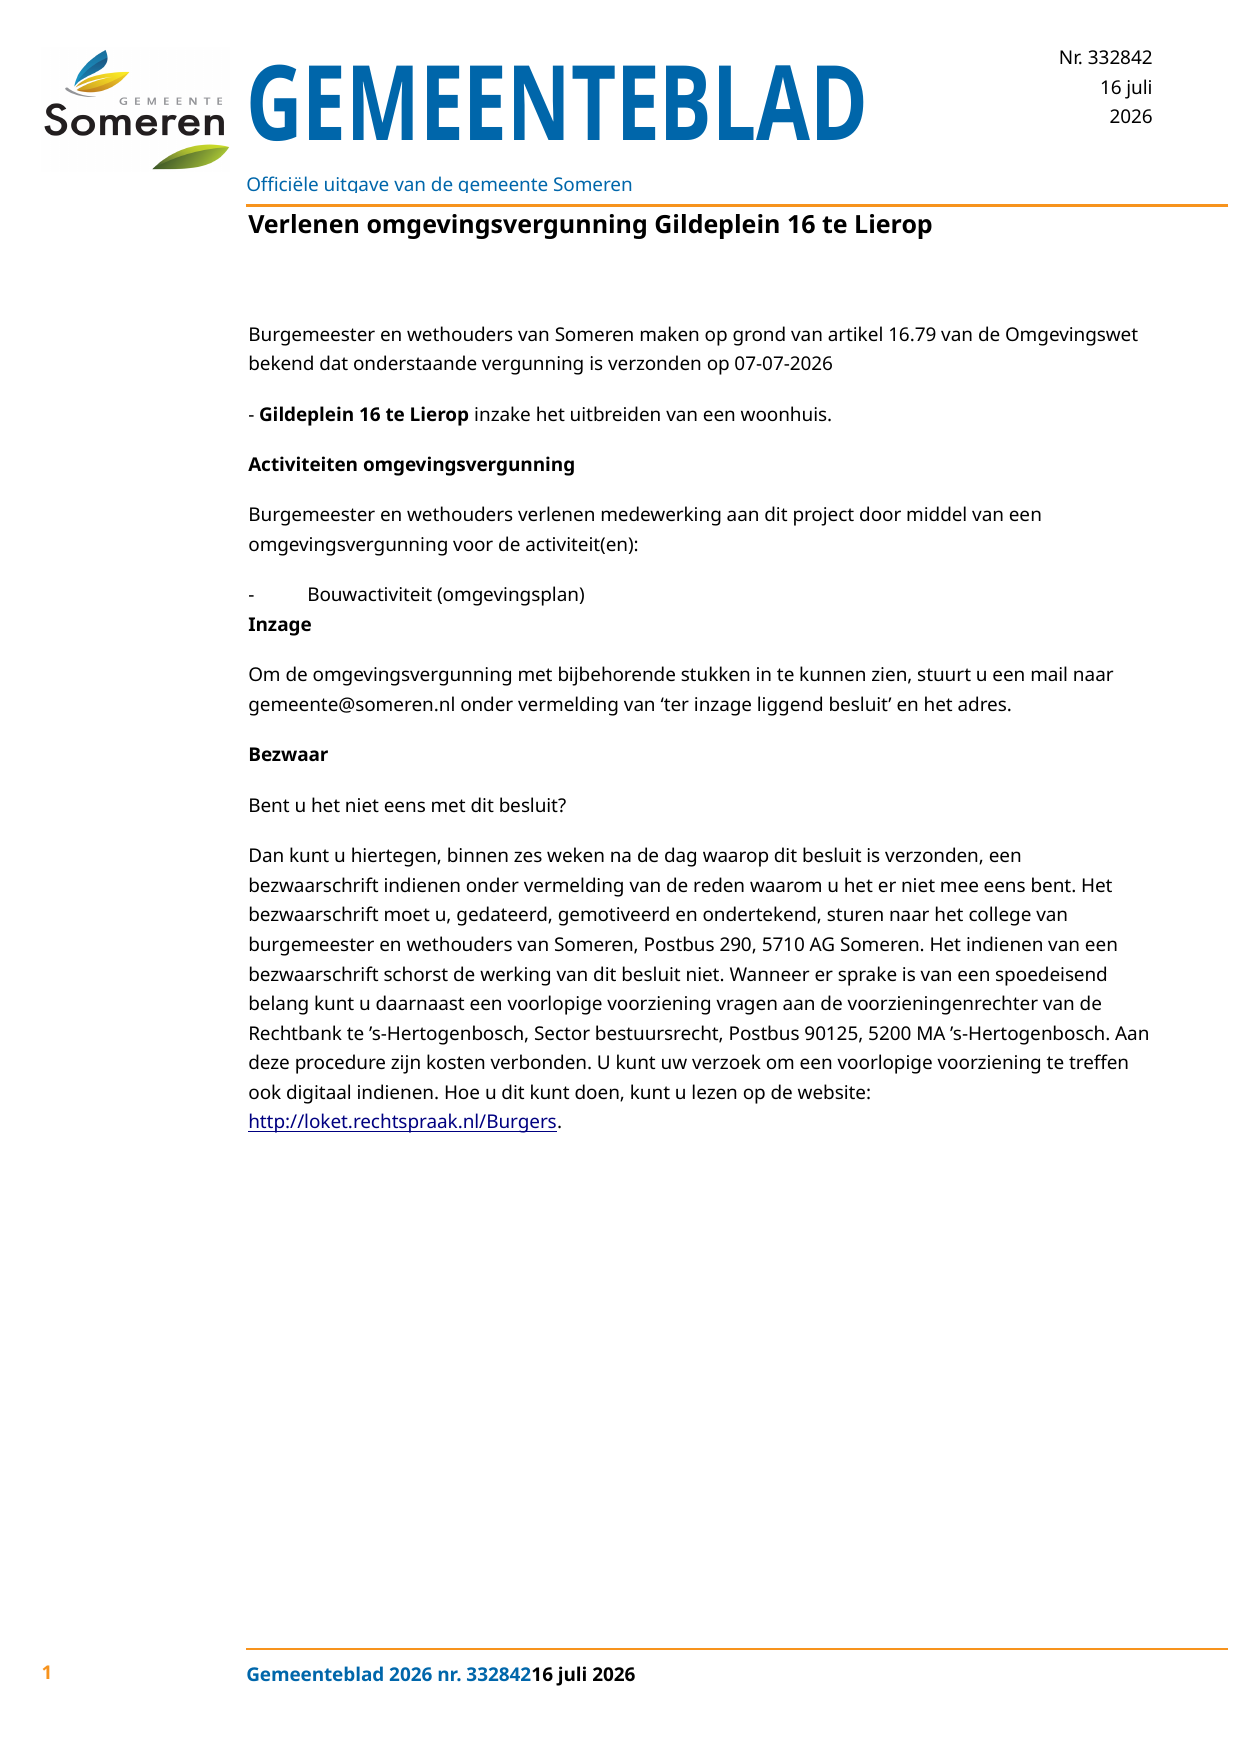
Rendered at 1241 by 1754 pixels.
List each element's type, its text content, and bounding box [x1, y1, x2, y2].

text Verlenen omgevingsvergunning Gildeplein 16 te Lierop [248, 207, 1152, 241]
text Burgemeester en wethouders van Someren maken op grond van artikel 16.79 van de Omgevingswet bekend dat onderstaande vergunning is verzonden op 07-07-2026 [248, 321, 1152, 376]
text Bent u het niet eens met dit besluit? [248, 792, 1152, 818]
text Dan kunt u hiertegen, binnen zes weken na de dag waarop dit besluit is verzonden, een bezwaarschrift indienen onder vermelding van de reden waarom u het er niet mee eens bent. Het bezwaarschrift moet u, gedateerd, gemotiveerd en ondertekend, sturen naar het college van burgemeester en wethouders van Someren, Postbus 290, 5710 AG Someren. Het indienen van een bezwaarschrift schorst de werking van dit besluit niet. Wanneer er sprake is van een spoedeisend belang kunt u daarnaast een voorlopige voorziening vragen aan de voorzieningenrechter van de Rechtbank te ’s-Hertogenbosch, Sector bestuursrecht, Postbus 90125, 5200 MA ’s-Hertogenbosch. Aan deze procedure zijn kosten verbonden. U kunt uw verzoek om een voorlopige voorziening te treffen ook digitaal indienen. Hoe u dit kunt doen, kunt u lezen op de website: http://loket.rechtspraak.nl/Burgers. [248, 842, 1152, 1134]
text Activiteiten omgevingsvergunning [248, 451, 1152, 477]
text - Gildeplein 16 te Lierop inzake het uitbreiden van een woonhuis. [248, 401, 1152, 426]
list Bouwactiviteit (omgevingsplan) [248, 582, 1152, 607]
picture [41, 47, 231, 172]
text Burgemeester en wethouders verlenen medewerking aan dit project door middel van een omgevingsvergunning voor de activiteit(en): [248, 502, 1152, 557]
text Bezwaar [248, 742, 1152, 767]
text Inzage [248, 611, 1152, 637]
text Om de omgevingsvergunning met bijbehorende stukken in te kunnen zien, stuurt u een mail naar gemeente@someren.nl onder vermelding van ‘ter inzage liggend besluit’ en het adres. [248, 662, 1152, 717]
